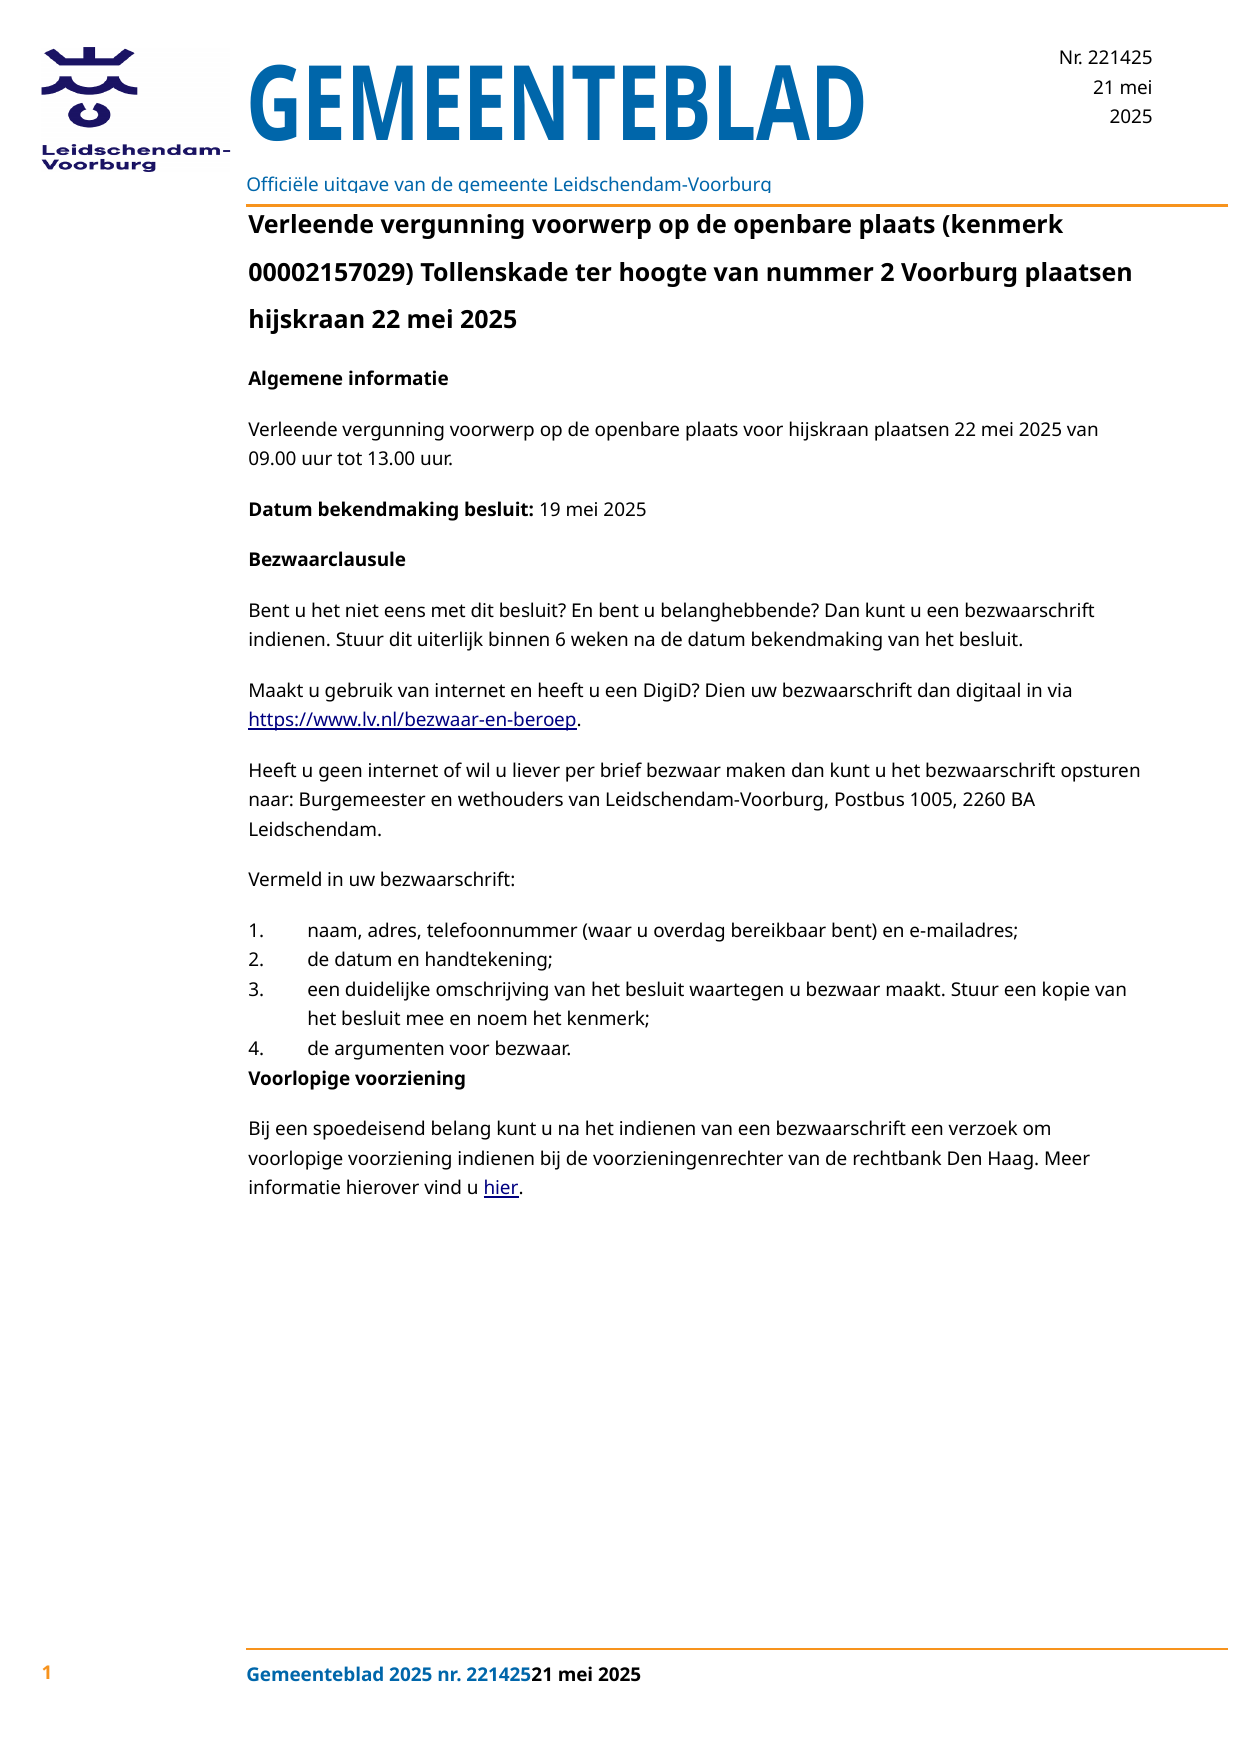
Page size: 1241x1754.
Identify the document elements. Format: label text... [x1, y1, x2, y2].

text Bent u het niet eens met dit besluit? En bent u belanghebbende? Dan kunt u een bezwaarschrift indienen. Stuur dit uiterlijk binnen 6 weken na de datum bekendmaking van het besluit. [248, 597, 1152, 652]
text Verleende vergunning voorwerp op de openbare plaats (kenmerk 00002157029) Tollenskade ter hoogte van nummer 2 Voorburg plaatsen hijskraan 22 mei 2025 [248, 207, 1152, 336]
text Voorlopige voorziening [248, 1065, 1152, 1090]
text Bezwaarclausule [248, 546, 1152, 572]
text Vermeld in uw bezwaarschrift: [248, 866, 1152, 892]
list naam, adres, telefoonnummer (waar u overdag bereikbaar bent) en e-mailadres; [248, 917, 1152, 942]
text Maakt u gebruik van internet en heeft u een DigiD? Dien uw bezwaarschrift dan digitaal in via https://www.lv.nl/bezwaar-en-beroep. [248, 677, 1152, 732]
text Algemene informatie [248, 366, 1152, 391]
list de datum en handtekening; [248, 946, 1152, 972]
list een duidelijke omschrijving van het besluit waartegen u bezwaar maakt. Stuur een kopie van het besluit mee en noem het kenmerk; [248, 976, 1152, 1031]
text Datum bekendmaking besluit: 19 mei 2025 [248, 496, 1152, 522]
list de argumenten voor bezwaar. [248, 1035, 1152, 1061]
text Bij een spoedeisend belang kunt u na het indienen van een bezwaarschrift een verzoek om voorlopige voorziening indienen bij de voorzieningenrechter van de rechtbank Den Haag. Meer informatie hierover vind u hier. [248, 1115, 1152, 1200]
text Verleende vergunning voorwerp op de openbare plaats voor hijskraan plaatsen 22 mei 2025 van 09.00 uur tot 13.00 uur. [248, 416, 1152, 471]
text Heeft u geen internet of wil u liever per brief bezwaar maken dan kunt u het bezwaarschrift opsturen naar: Burgemeester en wethouders van Leidschendam-Voorburg, Postbus 1005, 2260 BA Leidschendam. [248, 757, 1152, 842]
picture [41, 47, 231, 172]
